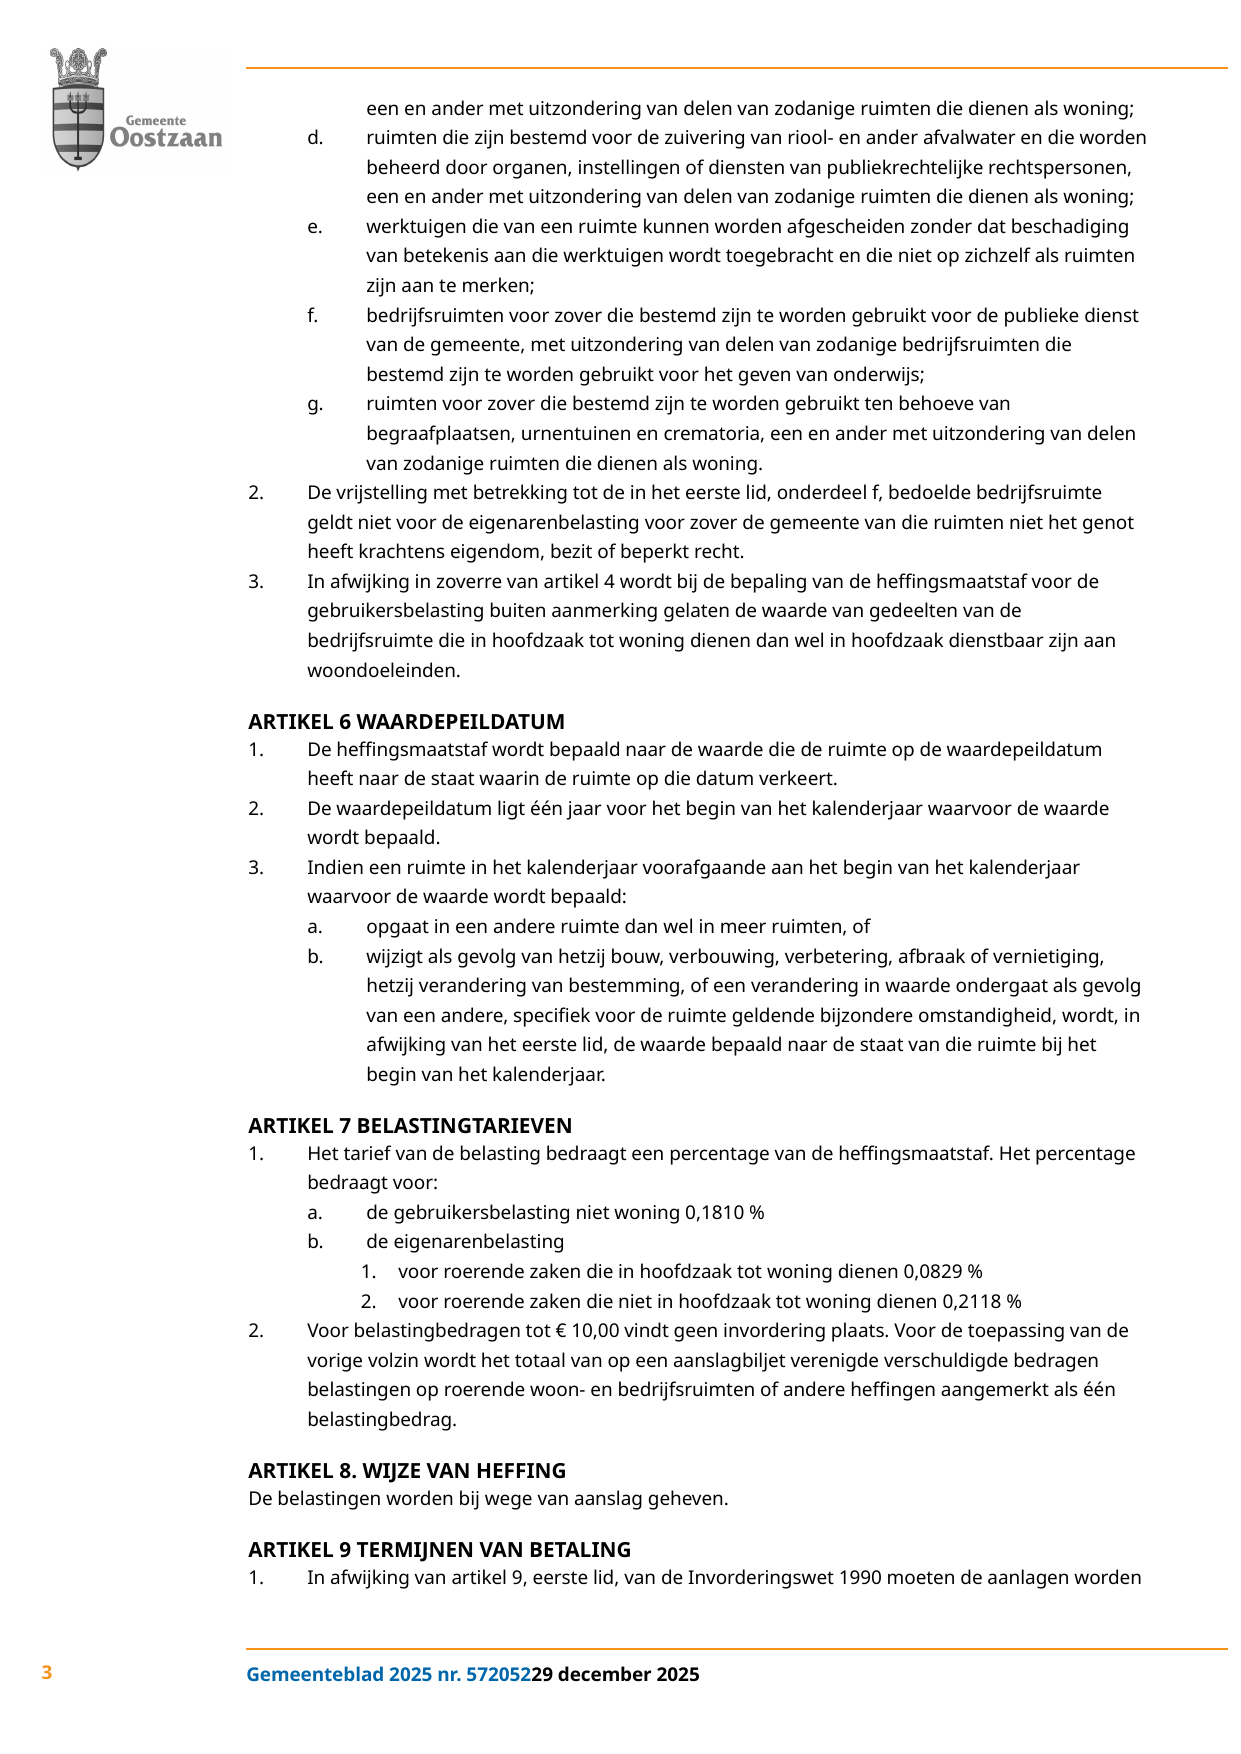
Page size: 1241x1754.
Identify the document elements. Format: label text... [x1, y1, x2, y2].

list Indien een ruimte in het kalenderjaar voorafgaande aan het begin van het kalenderjaar waarvoor de waarde wordt bepaald: [248, 854, 1152, 909]
picture [41, 47, 231, 172]
list ruimten die zijn bestemd voor de zuivering van riool- en ander afvalwater en die worden beheerd door organen, instellingen of diensten van publiekrechtelijke rechtspersonen, een en ander met uitzondering van delen van zodanige ruimten die dienen als woning; [307, 124, 1152, 209]
list De heffingsmaatstaf wordt bepaald naar de waarde die de ruimte op de waardepeildatum heeft naar de staat waarin de ruimte op die datum verkeert. [248, 736, 1152, 791]
list de gebruikersbelasting niet woning 0,1810 % [307, 1199, 1152, 1225]
list In afwijking in zoverre van artikel 4 wordt bij de bepaling van de heffingsmaatstaf voor de gebruikersbelasting buiten aanmerking gelaten de waarde van gedeelten van de bedrijfsruimte die in hoofdzaak tot woning dienen dan wel in hoofdzaak dienstbaar zijn aan woondoeleinden. [248, 568, 1152, 683]
list bedrijfsruimten voor zover die bestemd zijn te worden gebruikt voor de publieke dienst van de gemeente, met uitzondering van delen van zodanige bedrijfsruimten die bestemd zijn te worden gebruikt voor het geven van onderwijs; [307, 302, 1152, 387]
list wijzigt als gevolg van hetzij bouw, verbouwing, verbetering, afbraak of vernietiging, hetzij verandering van bestemming, of een verandering in waarde ondergaat als gevolg van een andere, specifiek voor de ruimte geldende bijzondere omstandigheid, wordt, in afwijking van het eerste lid, de waarde bepaald naar de staat van die ruimte bij het begin van het kalenderjaar. [307, 943, 1152, 1087]
text De belastingen worden bij wege van aanslag geheven. [248, 1485, 1152, 1511]
list Het tarief van de belasting bedraagt een percentage van de heffingsmaatstaf. Het percentage bedraagt voor: [248, 1140, 1152, 1195]
text ARTIKEL 8. WIJZE VAN HEFFING [248, 1457, 1152, 1485]
list ruimten voor zover die bestemd zijn te worden gebruikt ten behoeve van begraafplaatsen, urnentuinen en crematoria, een en ander met uitzondering van delen van zodanige ruimten die dienen als woning. [307, 391, 1152, 476]
list voor roerende zaken die niet in hoofdzaak tot woning dienen 0,2118 % [361, 1288, 1152, 1314]
text ARTIKEL 9 TERMIJNEN VAN BETALING [248, 1536, 1152, 1564]
list De waardepeildatum ligt één jaar voor het begin van het kalenderjaar waarvoor de waarde wordt bepaald. [248, 795, 1152, 850]
list opgaat in een andere ruimte dan wel in meer ruimten, of [307, 913, 1152, 939]
list De vrijstelling met betrekking tot de in het eerste lid, onderdeel f, bedoelde bedrijfsruimte geldt niet voor de eigenarenbelasting voor zover de gemeente van die ruimten niet het genot heeft krachtens eigendom, bezit of beperkt recht. [248, 479, 1152, 564]
text ARTIKEL 6 WAARDEPEILDATUM [248, 707, 1152, 736]
list In afwijking van artikel 9, eerste lid, van de Invorderingswet 1990 moeten de aanlagen worden [248, 1564, 1152, 1590]
list Voor belastingbedragen tot € 10,00 vindt geen invordering plaats. Voor de toepassing van de vorige volzin wordt het totaal van op een aanslagbiljet verenigde verschuldigde bedragen belastingen op roerende woon- en bedrijfsruimten of andere heffingen aangemerkt als één belastingbedrag. [248, 1317, 1152, 1432]
list de eigenarenbelasting [307, 1229, 1152, 1254]
list voor roerende zaken die in hoofdzaak tot woning dienen 0,0829 % [361, 1258, 1152, 1284]
list werktuigen die van een ruimte kunnen worden afgescheiden zonder dat beschadiging van betekenis aan die werktuigen wordt toegebracht en die niet op zichzelf als ruimten zijn aan te merken; [307, 213, 1152, 298]
text ARTIKEL 7 BELASTINGTARIEVEN [248, 1112, 1152, 1140]
list een en ander met uitzondering van delen van zodanige ruimten die dienen als woning; [307, 95, 1152, 121]
